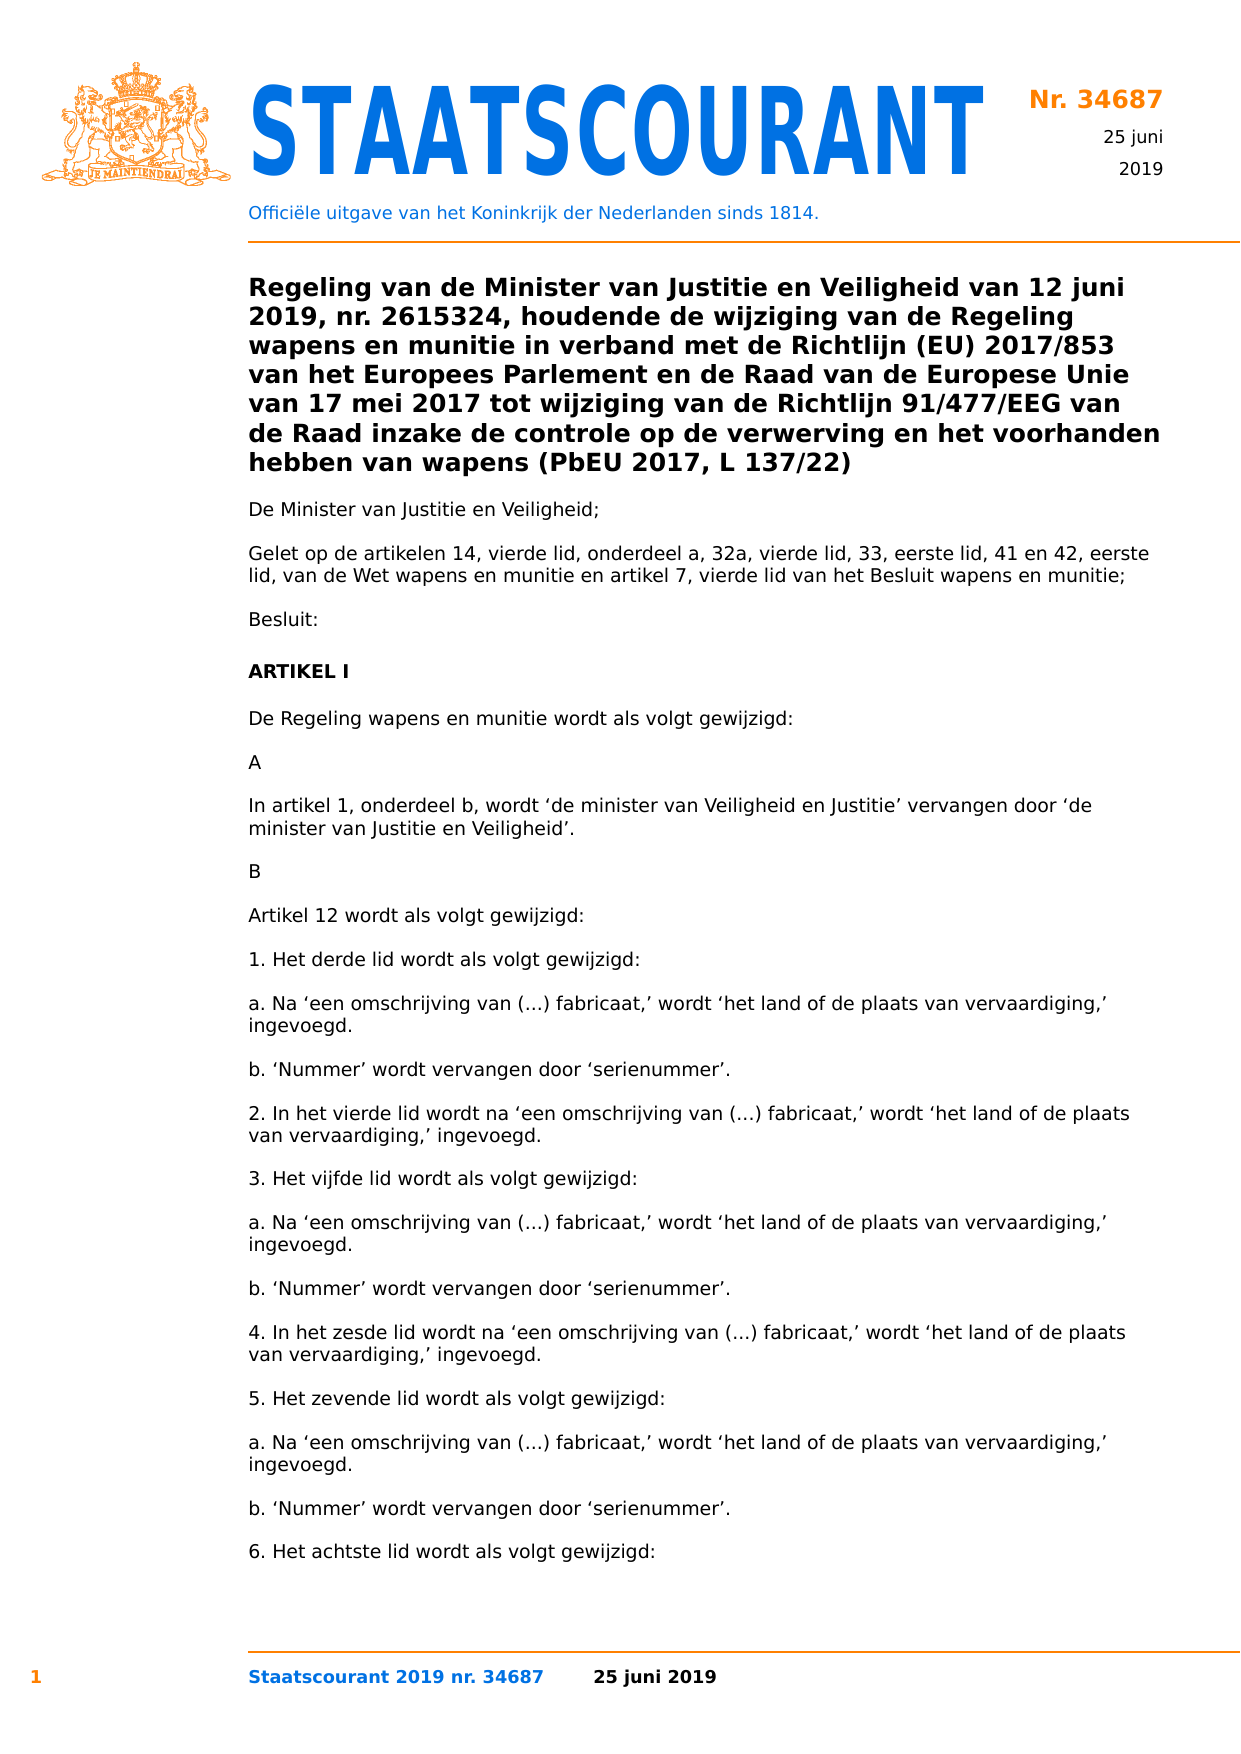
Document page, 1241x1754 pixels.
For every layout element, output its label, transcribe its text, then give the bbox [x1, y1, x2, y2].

table_cell 25 juni [998, 121, 1240, 153]
text 1. Het derde lid wordt als volgt gewijzigd: [248, 949, 1163, 971]
text 2. In het vierde lid wordt na ‘een omschrijving van (...) fabricaat,’ wordt ‘het land of de plaats van vervaardiging,’ ingevoegd. [248, 1102, 1163, 1146]
text b. ‘Nummer’ wordt vervangen door ‘serienummer’. [248, 1278, 1163, 1300]
text A [248, 752, 1163, 773]
text B [248, 861, 1163, 883]
text In artikel 1, onderdeel b, wordt ‘de minister van Veiligheid en Justitie’ vervangen door ‘de minister van Justitie en Veiligheid’. [248, 795, 1163, 839]
text 5. Het zevende lid wordt als volgt gewijzigd: [248, 1388, 1163, 1410]
table_header [25, 62, 248, 241]
table_cell 2019 [998, 153, 1240, 203]
text a. Na ‘een omschrijving van (...) fabricaat,’ wordt ‘het land of de plaats van vervaardiging,’ ingevoegd. [248, 993, 1163, 1037]
table_header Nr. 34687 [998, 62, 1240, 121]
text Besluit: [248, 609, 1163, 631]
text b. ‘Nummer’ wordt vervangen door ‘serienummer’. [248, 1497, 1163, 1519]
table_header STAATSCOURANT [248, 62, 998, 203]
text De Minister van Justitie en Veiligheid; [248, 499, 1163, 521]
text b. ‘Nummer’ wordt vervangen door ‘serienummer’. [248, 1059, 1163, 1081]
picture [41, 62, 231, 186]
text 4. In het zesde lid wordt na ‘een omschrijving van (...) fabricaat,’ wordt ‘het land of de plaats van vervaardiging,’ ingevoegd. [248, 1322, 1163, 1366]
subtitle ARTIKEL I [248, 661, 1163, 683]
table_cell Officiële uitgave van het Koninkrijk der Nederlanden sinds 1814. [248, 203, 1240, 241]
text 6. Het achtste lid wordt als volgt gewijzigd: [248, 1541, 1163, 1563]
text De Regeling wapens en munitie wordt als volgt gewijzigd: [248, 708, 1163, 730]
text a. Na ‘een omschrijving van (...) fabricaat,’ wordt ‘het land of de plaats van vervaardiging,’ ingevoegd. [248, 1432, 1163, 1476]
subtitle Regeling van de Minister van Justitie en Veiligheid van 12 juni 2019, nr. 2615324, houdende de wijziging van de Regeling wapens en munitie in verband met de Richtlijn (EU) 2017/853 van het Europees Parlement en de Raad van de Europese Unie van 17 mei 2017 tot wijziging van de Richtlijn 91/477/EEG van de Raad inzake de controle op de verwerving en het voorhanden hebben van wapens (PbEU 2017, L 137/22) [248, 273, 1163, 477]
text Gelet op de artikelen 14, vierde lid, onderdeel a, 32a, vierde lid, 33, eerste lid, 41 en 42, eerste lid, van de Wet wapens en munitie en artikel 7, vierde lid van het Besluit wapens en munitie; [248, 543, 1163, 587]
text Artikel 12 wordt als volgt gewijzigd: [248, 905, 1163, 927]
text a. Na ‘een omschrijving van (...) fabricaat,’ wordt ‘het land of de plaats van vervaardiging,’ ingevoegd. [248, 1212, 1163, 1256]
text 3. Het vijfde lid wordt als volgt gewijzigd: [248, 1168, 1163, 1190]
